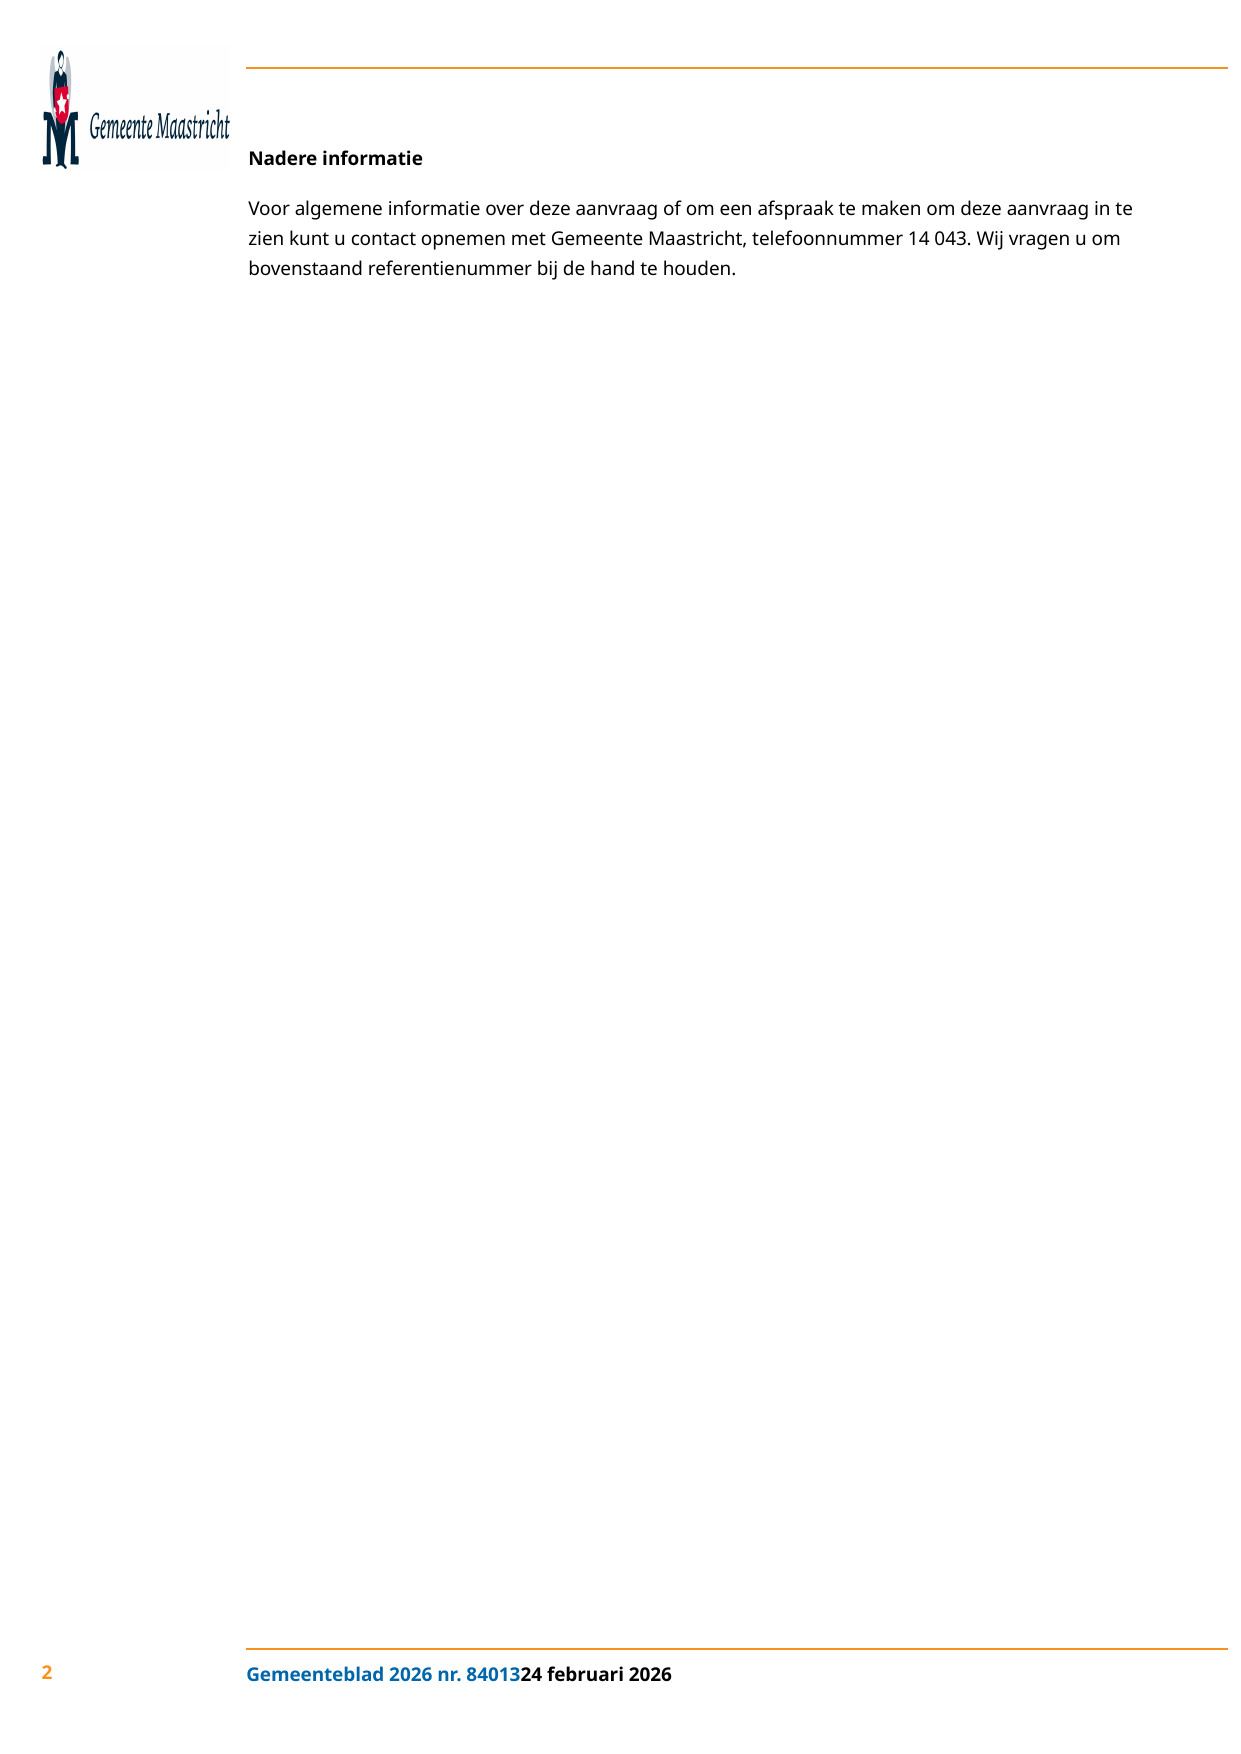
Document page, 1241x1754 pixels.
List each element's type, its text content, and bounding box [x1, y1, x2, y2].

picture [41, 47, 231, 172]
text Voor algemene informatie over deze aanvraag of om een afspraak te maken om deze aanvraag in te zien kunt u contact opnemen met Gemeente Maastricht, telefoonnummer 14 043. Wij vragen u om bovenstaand referentienummer bij de hand te houden. [248, 196, 1152, 281]
text Nadere informatie [248, 145, 1152, 171]
